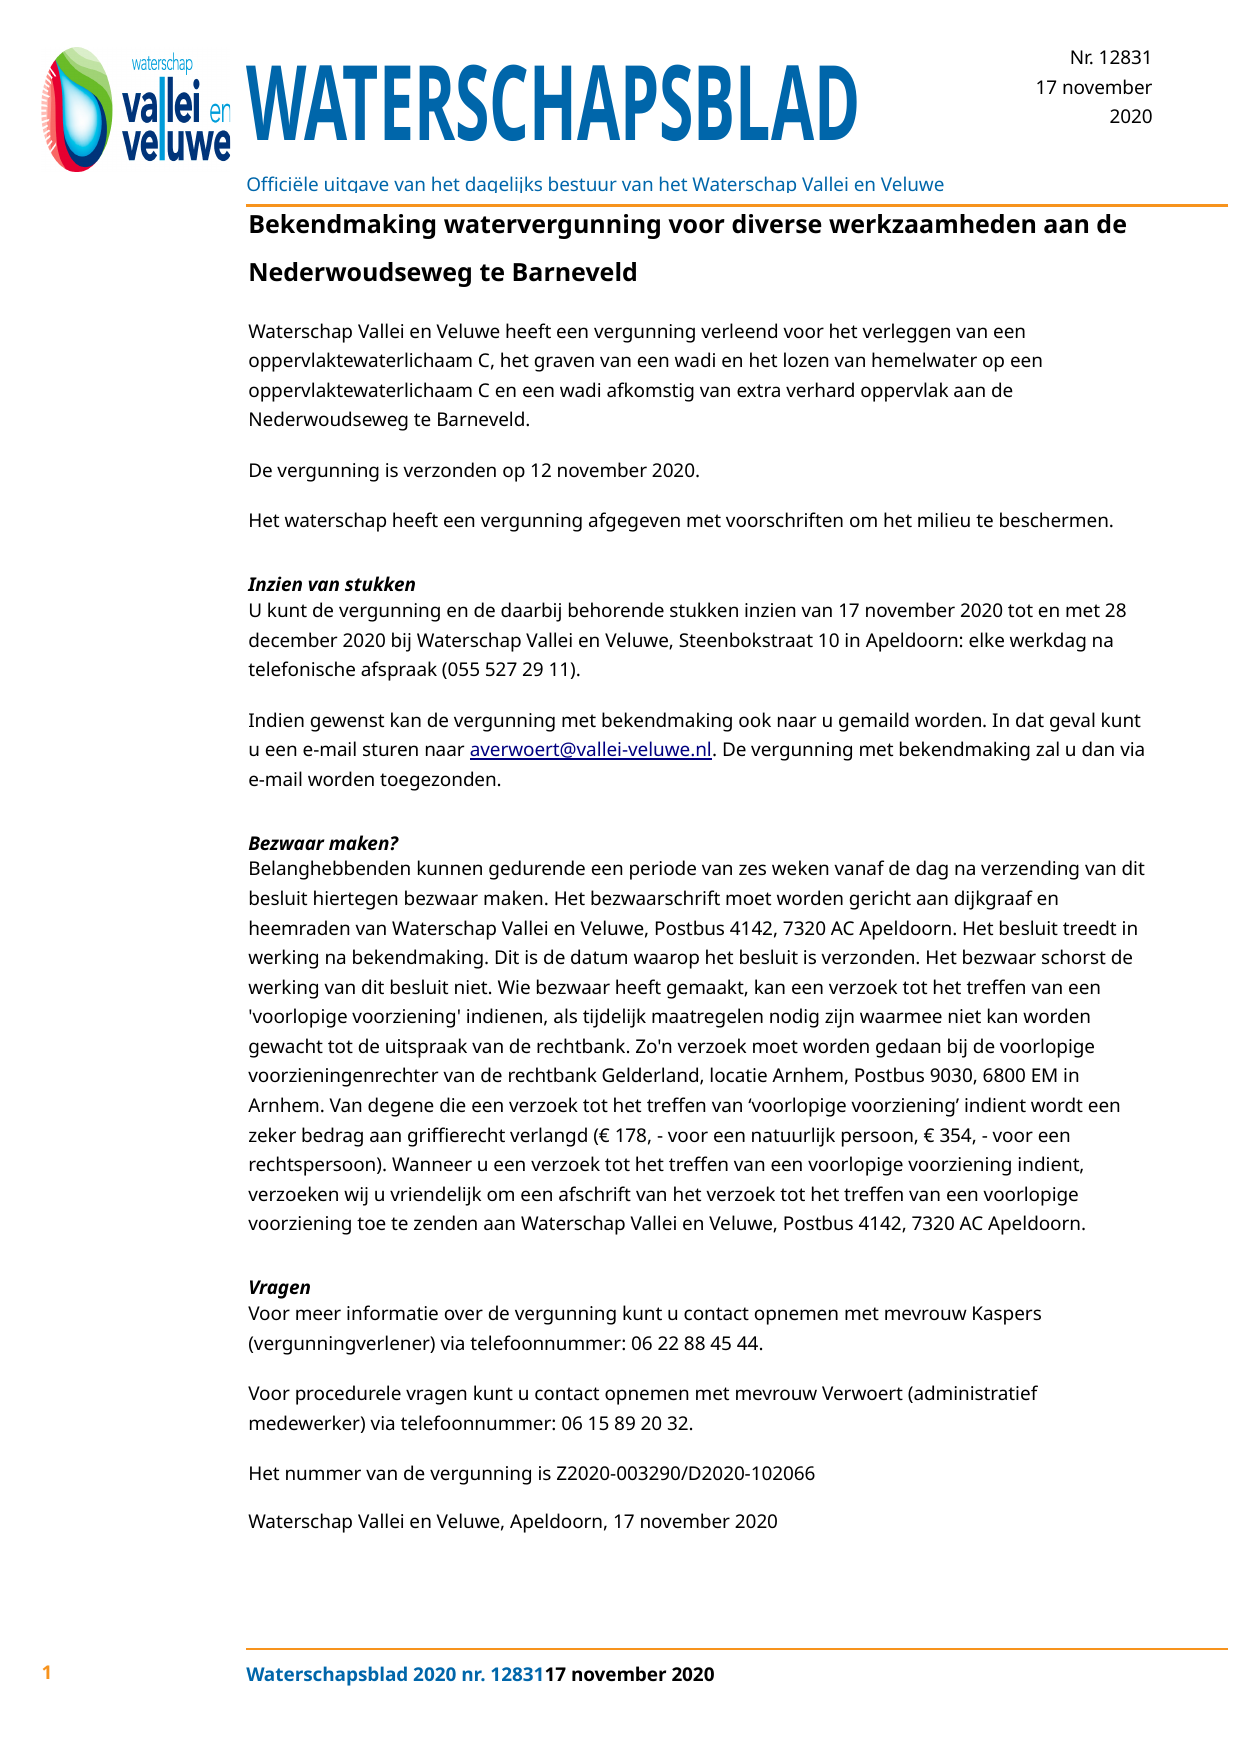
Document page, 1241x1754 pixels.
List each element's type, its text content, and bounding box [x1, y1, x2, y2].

text Bezwaar maken? [248, 830, 1152, 856]
text Het nummer van de vergunning is Z2020-003290/D2020-102066 [248, 1460, 1152, 1486]
text Bekendmaking watervergunning voor diverse werkzaamheden aan de Nederwoudseweg te Barneveld [248, 207, 1152, 288]
text Indien gewenst kan de vergunning met bekendmaking ook naar u gemaild worden. In dat geval kunt u een e-mail sturen naar averwoert@vallei-veluwe.nl. De vergunning met bekendmaking zal u dan via e-mail worden toegezonden. [248, 707, 1152, 792]
picture [41, 47, 231, 172]
text U kunt de vergunning en de daarbij behorende stukken inzien van 17 november 2020 tot en met 28 december 2020 bij Waterschap Vallei en Veluwe, Steenbokstraat 10 in Apeldoorn: elke werkdag na telefonische afspraak (055 527 29 11). [248, 597, 1152, 682]
text Belanghebbenden kunnen gedurende een periode van zes weken vanaf de dag na verzending van dit besluit hiertegen bezwaar maken. Het bezwaarschrift moet worden gericht aan dijkgraaf en heemraden van Waterschap Vallei en Veluwe, Postbus 4142, 7320 AC Apeldoorn. Het besluit treedt in werking na bekendmaking. Dit is de datum waarop het besluit is verzonden. Het bezwaar schorst de werking van dit besluit niet. Wie bezwaar heeft gemaakt, kan een verzoek tot het treffen van een 'voorlopige voorziening' indienen, als tijdelijk maatregelen nodig zijn waarmee niet kan worden gewacht tot de uitspraak van de rechtbank. Zo'n verzoek moet worden gedaan bij de voorlopige voorzieningenrechter van de rechtbank Gelderland, locatie Arnhem, Postbus 9030, 6800 EM in Arnhem. Van degene die een verzoek tot het treffen van ‘voorlopige voorziening’ indient wordt een zeker bedrag aan griffierecht verlangd (€ 178, - voor een natuurlijk persoon, € 354, - voor een rechtspersoon). Wanneer u een verzoek tot het treffen van een voorlopige voorziening indient, verzoeken wij u vriendelijk om een afschrift van het verzoek tot het treffen van een voorlopige voorziening toe te zenden aan Waterschap Vallei en Veluwe, Postbus 4142, 7320 AC Apeldoorn. [248, 856, 1152, 1236]
text Vragen [248, 1274, 1152, 1300]
text Waterschap Vallei en Veluwe, Apeldoorn, 17 november 2020 [248, 1508, 1152, 1534]
text Het waterschap heeft een vergunning afgegeven met voorschriften om het milieu te beschermen. [248, 507, 1152, 533]
text Voor meer informatie over de vergunning kunt u contact opnemen met mevrouw Kaspers (vergunningverlener) via telefoonnummer: 06 22 88 45 44. [248, 1300, 1152, 1356]
text De vergunning is verzonden op 12 november 2020. [248, 457, 1152, 483]
text Inzien van stukken [248, 571, 1152, 597]
text Waterschap Vallei en Veluwe heeft een vergunning verleend voor het verleggen van een oppervlaktewaterlichaam C, het graven van een wadi en het lozen van hemelwater op een oppervlaktewaterlichaam C en een wadi afkomstig van extra verhard oppervlak aan de Nederwoudseweg te Barneveld. [248, 318, 1152, 432]
text Voor procedurele vragen kunt u contact opnemen met mevrouw Verwoert (administratief medewerker) via telefoonnummer: 06 15 89 20 32. [248, 1380, 1152, 1436]
